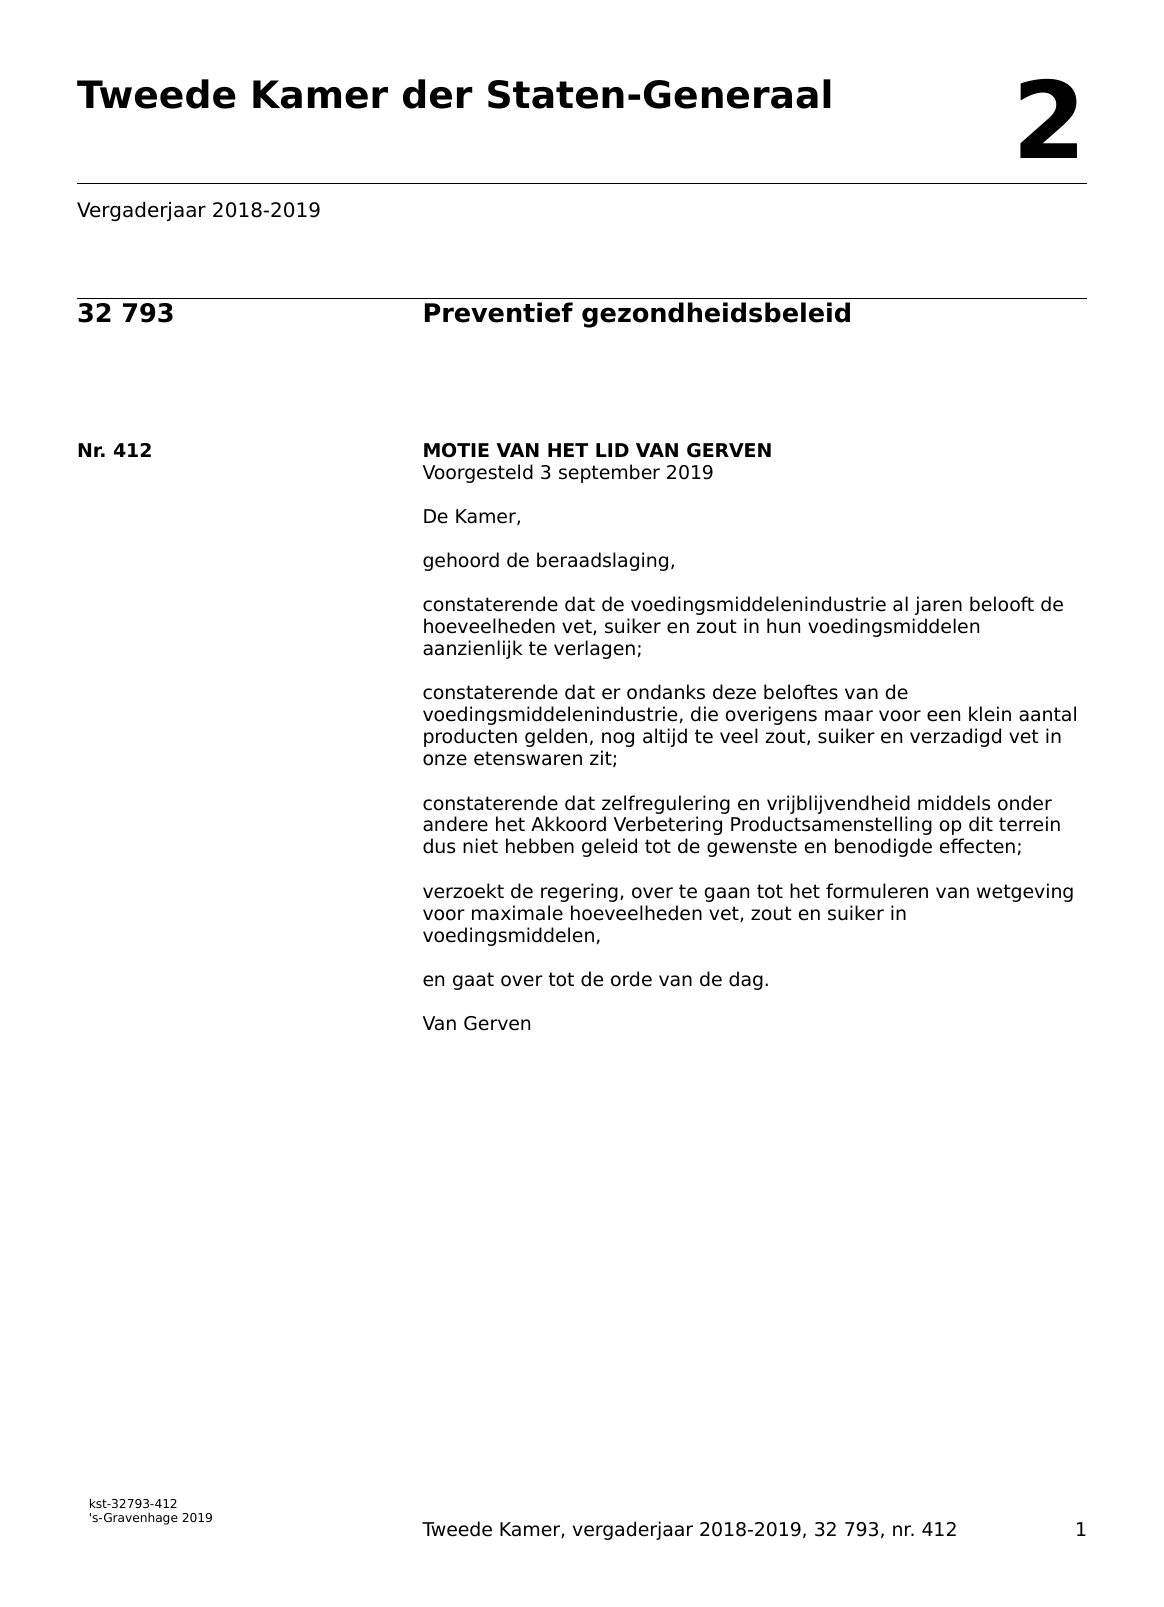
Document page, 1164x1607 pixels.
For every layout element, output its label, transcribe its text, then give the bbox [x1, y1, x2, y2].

subtitle 32 793 Preventief gezondheidsbeleid [77, 299, 1087, 329]
table_cell Vergaderjaar 2018-2019 [77, 184, 1087, 298]
text constaterende dat er ondanks deze beloftes van de voedingsmiddelenindustrie, die overigens maar voor een klein aantal producten gelden, nog altijd te veel zout, suiker en verzadigd vet in onze etenswaren zit; [422, 682, 1087, 770]
text Voorgesteld 3 september 2019 [422, 462, 1087, 484]
table_header Tweede Kamer der Staten-Generaal [77, 59, 886, 183]
text 's-Gravenhage 2019 [88, 1511, 323, 1525]
subtitle Nr. 412 MOTIE VAN HET LID VAN GERVEN [77, 440, 1087, 462]
text kst-32793-412 [88, 1497, 323, 1511]
text verzoekt de regering, over te gaan tot het formuleren van wetgeving voor maximale hoeveelheden vet, zout en suiker in voedingsmiddelen, [422, 881, 1087, 946]
table_header 2 [886, 59, 1087, 183]
text Van Gerven [422, 1013, 1087, 1035]
text constaterende dat de voedingsmiddelenindustrie al jaren belooft de hoeveelheden vet, suiker en zout in hun voedingsmiddelen aanzienlijk te verlagen; [422, 594, 1087, 660]
text gehoord de beraadslaging, [422, 550, 1087, 572]
text constaterende dat zelfregulering en vrijblijvendheid middels onder andere het Akkoord Verbetering Productsamenstelling op dit terrein dus niet hebben geleid tot de gewenste en benodigde effecten; [422, 792, 1087, 858]
text en gaat over tot de orde van de dag. [422, 969, 1087, 991]
text De Kamer, [422, 506, 1087, 528]
